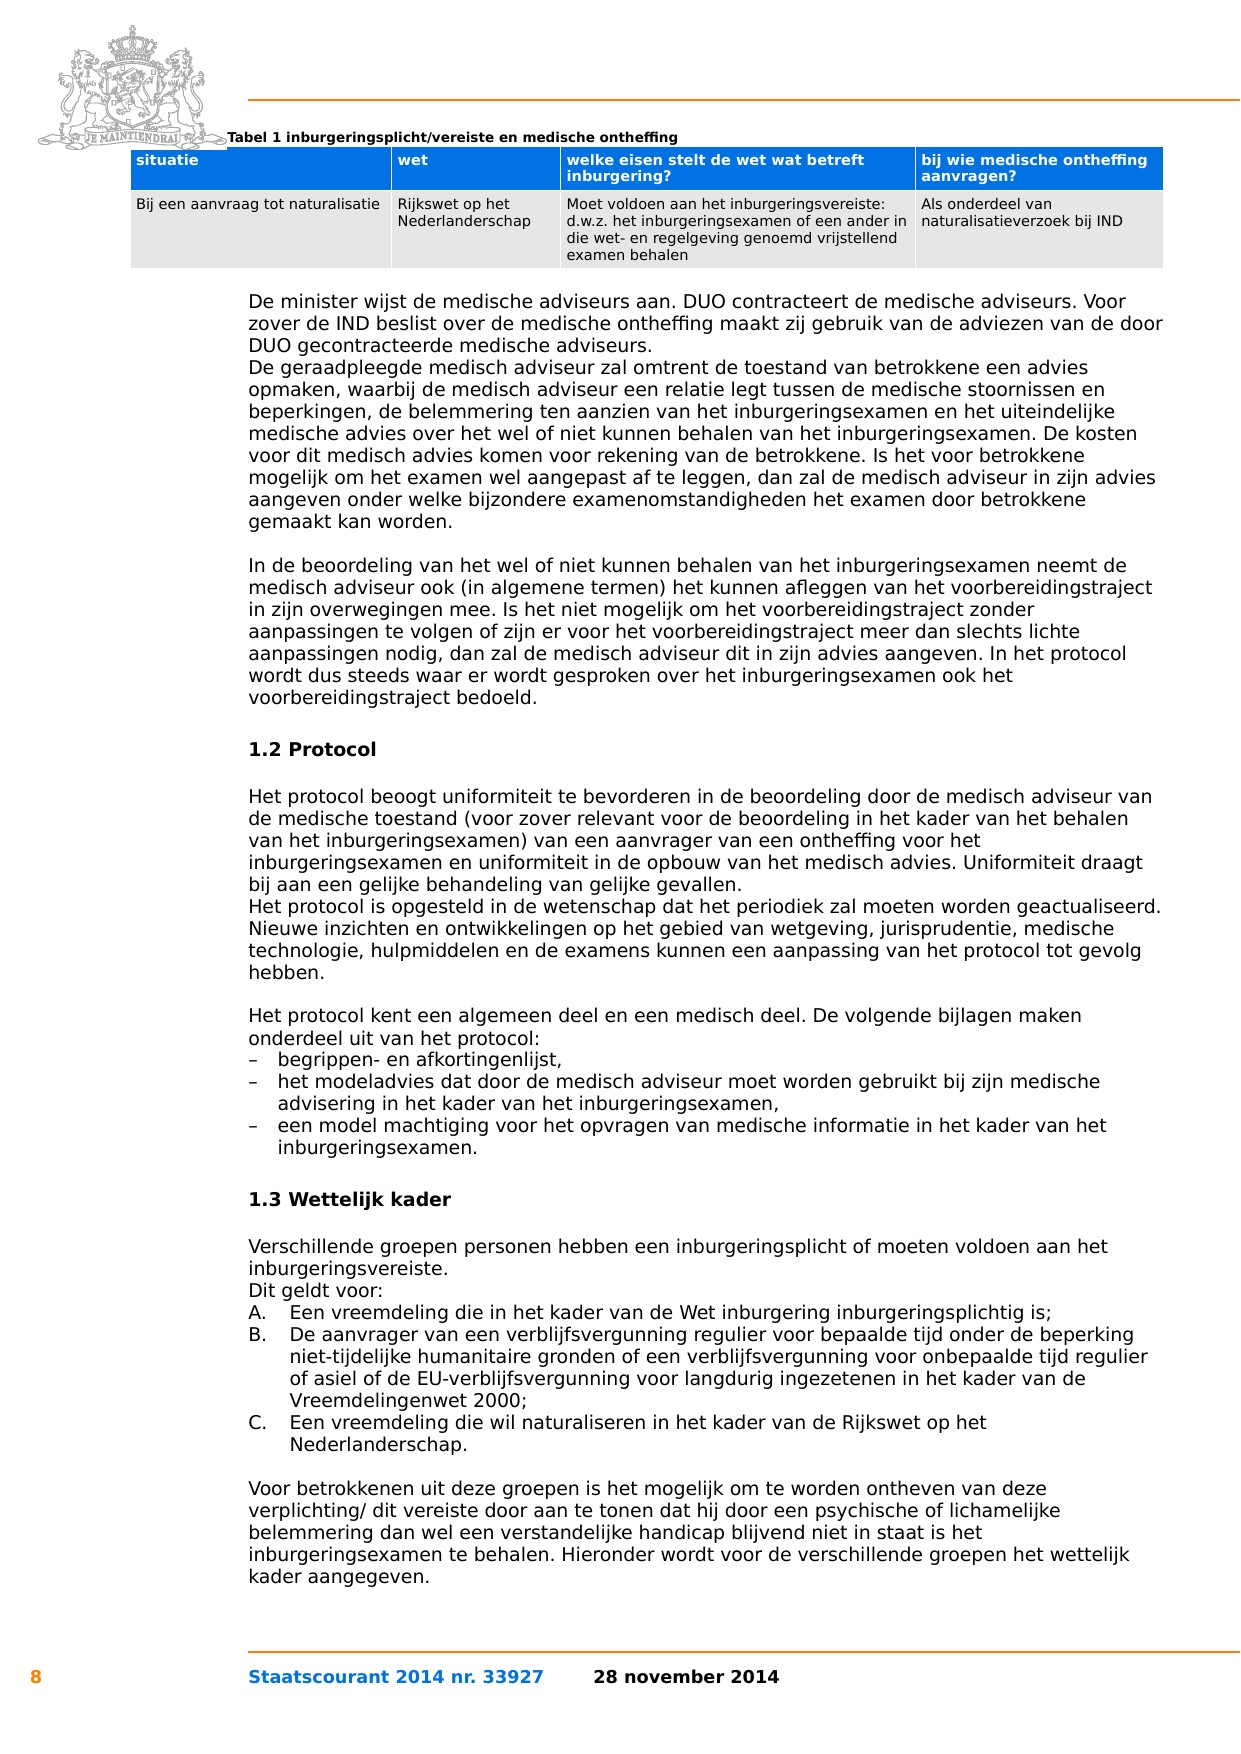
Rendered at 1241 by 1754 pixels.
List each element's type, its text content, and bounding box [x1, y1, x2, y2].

table_cell Rijkswet op het Nederlanderschap [392, 191, 560, 268]
table_cell Als onderdeel van naturalisatieverzoek bij IND [916, 191, 1163, 268]
text – begrippen- en afkortingenlijst, [248, 1049, 1163, 1071]
table_cell wet [392, 147, 560, 190]
text A. Een vreemdeling die in het kader van de Wet inburgering inburgeringsplichtig is; [248, 1302, 1163, 1324]
text B. De aanvrager van een verblijfsvergunning regulier voor bepaalde tijd onder de beperking niet-tijdelijke humanitaire gronden of een verblijfsvergunning voor onbepaalde tijd regulier of asiel of de EU-verblijfsvergunning voor langdurig ingezetenen in het kader van de Vreemdelingenwet 2000; [248, 1324, 1163, 1412]
text Voor betrokkenen uit deze groepen is het mogelijk om te worden ontheven van deze verplichting/ dit vereiste door aan te tonen dat hij door een psychische of lichamelijke belemmering dan wel een verstandelijke handicap blijvend niet in staat is het inburgeringsexamen te behalen. Hieronder wordt voor de verschillende groepen het wettelijk kader aangegeven. [248, 1478, 1163, 1588]
table_cell bij wie medische ontheffing aanvragen? [916, 147, 1163, 190]
text – een model machtiging voor het opvragen van medische informatie in het kader van het inburgeringsexamen. [248, 1115, 1163, 1159]
picture [38, 25, 227, 150]
text Verschillende groepen personen hebben een inburgeringsplicht of moeten voldoen aan het inburgeringsvereiste. [248, 1236, 1163, 1280]
table_header Tabel 1 inburgeringsplicht/vereiste en medische ontheffing [227, 130, 1163, 146]
text Het protocol is opgesteld in de wetenschap dat het periodiek zal moeten worden geactualiseerd. Nieuwe inzichten en ontwikkelingen op het gebied van wetgeving, jurisprudentie, medische technologie, hulpmiddelen en de examens kunnen een aanpassing van het protocol tot gevolg hebben. [248, 896, 1163, 983]
text Het protocol beoogt uniformiteit te bevorderen in de beoordeling door de medisch adviseur van de medische toestand (voor zover relevant voor de beoordeling in het kader van het behalen van het inburgeringsexamen) van een aanvrager van een ontheffing voor het inburgeringsexamen en uniformiteit in de opbouw van het medisch advies. Uniformiteit draagt bij aan een gelijke behandeling van gelijke gevallen. [248, 786, 1163, 896]
text C. Een vreemdeling die wil naturaliseren in het kader van de Rijkswet op het Nederlanderschap. [248, 1412, 1163, 1456]
table_cell Bij een aanvraag tot naturalisatie [131, 191, 391, 268]
table_cell Moet voldoen aan het inburgeringsvereiste: d.w.z. het inburgeringsexamen of een ander in die wet- en regelgeving genoemd vrijstellend examen behalen [561, 191, 915, 268]
text De geraadpleegde medisch adviseur zal omtrent de toestand van betrokkene een advies opmaken, waarbij de medisch adviseur een relatie legt tussen de medische stoornissen en beperkingen, de belemmering ten aanzien van het inburgeringsexamen en het uiteindelijke medische advies over het wel of niet kunnen behalen van het inburgeringsexamen. De kosten voor dit medisch advies komen voor rekening van de betrokkene. Is het voor betrokkene mogelijk om het examen wel aangepast af te leggen, dan zal de medisch adviseur in zijn advies aangeven onder welke bijzondere examenomstandigheden het examen door betrokkene gemaakt kan worden. [248, 357, 1163, 533]
table_cell situatie [131, 147, 391, 190]
subtitle 1.2 Protocol [248, 739, 1163, 761]
table_cell welke eisen stelt de wet wat betreft inburgering? [561, 147, 915, 190]
text Het protocol kent een algemeen deel en een medisch deel. De volgende bijlagen maken onderdeel uit van het protocol: [248, 1005, 1163, 1049]
subtitle 1.3 Wettelijk kader [248, 1189, 1163, 1211]
text – het modeladvies dat door de medisch adviseur moet worden gebruikt bij zijn medische advisering in het kader van het inburgeringsexamen, [248, 1071, 1163, 1115]
text Dit geldt voor: [248, 1280, 1163, 1302]
text In de beoordeling van het wel of niet kunnen behalen van het inburgeringsexamen neemt de medisch adviseur ook (in algemene termen) het kunnen afleggen van het voorbereidingstraject in zijn overwegingen mee. Is het niet mogelijk om het voorbereidingstraject zonder aanpassingen te volgen of zijn er voor het voorbereidingstraject meer dan slechts lichte aanpassingen nodig, dan zal de medisch adviseur dit in zijn advies aangeven. In het protocol wordt dus steeds waar er wordt gesproken over het inburgeringsexamen ook het voorbereidingstraject bedoeld. [248, 555, 1163, 709]
text De minister wijst de medische adviseurs aan. DUO contracteert de medische adviseurs. Voor zover de IND beslist over de medische ontheffing maakt zij gebruik van de adviezen van de door DUO gecontracteerde medische adviseurs. [248, 291, 1163, 357]
